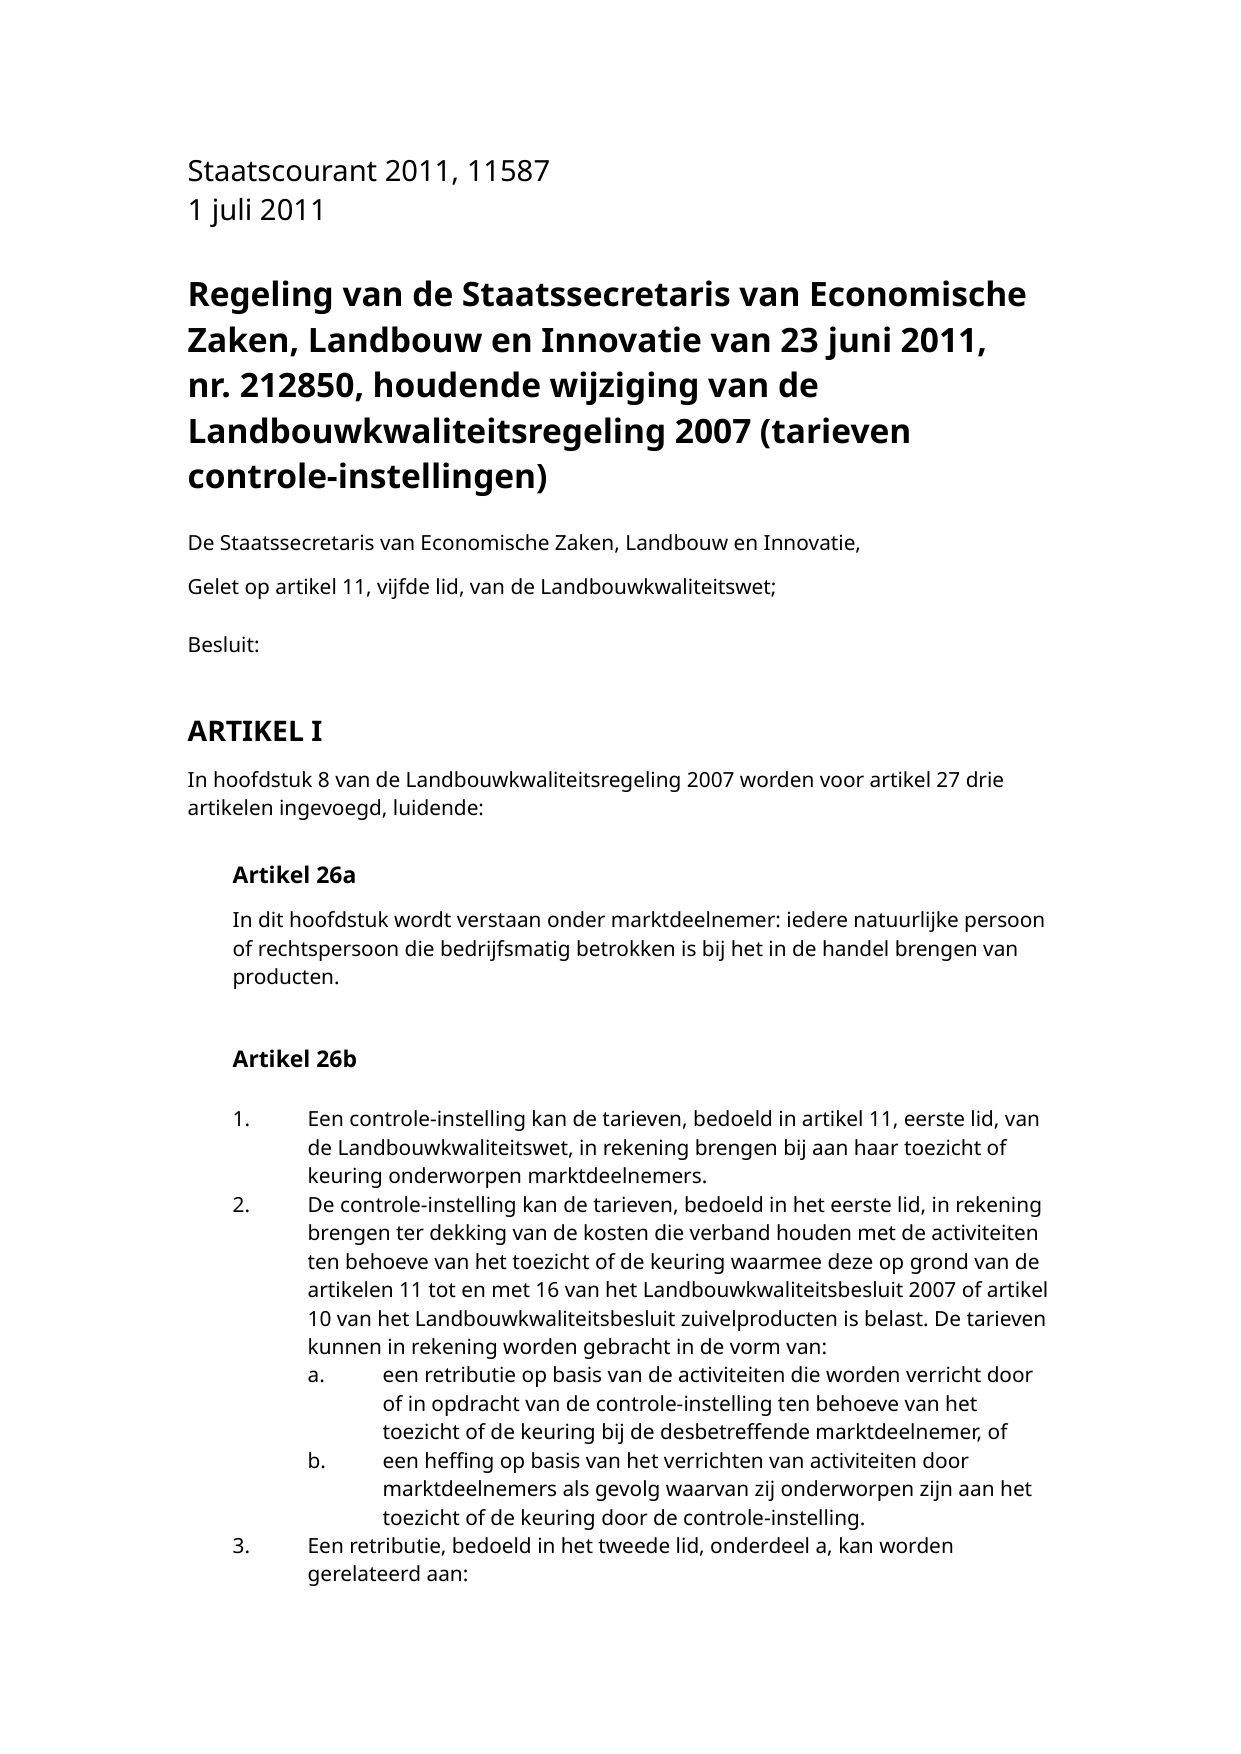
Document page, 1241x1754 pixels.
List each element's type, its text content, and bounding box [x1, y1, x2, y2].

text Gelet op artikel 11, vijfde lid, van de Landbouwkwaliteitswet; [187, 572, 1053, 600]
subtitle Regeling van de Staatssecretaris van Economische Zaken, Landbouw en Innovatie van 23 juni 2011, nr. 212850, houdende wijziging van de Landbouwkwaliteitsregeling 2007 (tarieven controle-instellingen) [187, 271, 1053, 498]
list een retributie op basis van de activiteiten die worden verricht door of in opdracht van de controle-instelling ten behoeve van het toezicht of de keuring bij de desbetreffende marktdeelnemer, of [307, 1361, 1053, 1446]
text Besluit: [187, 630, 1053, 659]
text In dit hoofdstuk wordt verstaan onder marktdeelnemer: iedere natuurlijke persoon of rechtspersoon die bedrijfsmatig betrokken is bij het in de handel brengen van producten. [232, 906, 1053, 991]
subtitle Artikel 26b [232, 1043, 1053, 1074]
list Een controle-instelling kan de tarieven, bedoeld in artikel 11, eerste lid, van de Landbouwkwaliteitswet, in rekening brengen bij aan haar toezicht of keuring onderworpen marktdeelnemers. [232, 1104, 1053, 1190]
text 1 juli 2011 [187, 190, 1053, 229]
text De Staatssecretaris van Economische Zaken, Landbouw en Innovatie, [187, 528, 1053, 557]
text Staatscourant 2011, 11587 [187, 150, 1053, 190]
text In hoofdstuk 8 van de Landbouwkwaliteitsregeling 2007 worden voor artikel 27 drie artikelen ingevoegd, luidende: [187, 765, 1053, 822]
subtitle ARTIKEL I [187, 711, 1053, 750]
list een heffing op basis van het verrichten van activiteiten door marktdeelnemers als gevolg waarvan zij onderworpen zijn aan het toezicht of de keuring door de controle-instelling. [307, 1446, 1053, 1531]
subtitle Artikel 26a [232, 859, 1053, 891]
list Een retributie, bedoeld in het tweede lid, onderdeel a, kan worden gerelateerd aan: [232, 1531, 1053, 1588]
list De controle-instelling kan de tarieven, bedoeld in het eerste lid, in rekening brengen ter dekking van de kosten die verband houden met de activiteiten ten behoeve van het toezicht of de keuring waarmee deze op grond van de artikelen 11 tot en met 16 van het Landbouwkwaliteitsbesluit 2007 of artikel 10 van het Landbouwkwaliteitsbesluit zuivelproducten is belast. De tarieven kunnen in rekening worden gebracht in de vorm van: [232, 1190, 1053, 1361]
